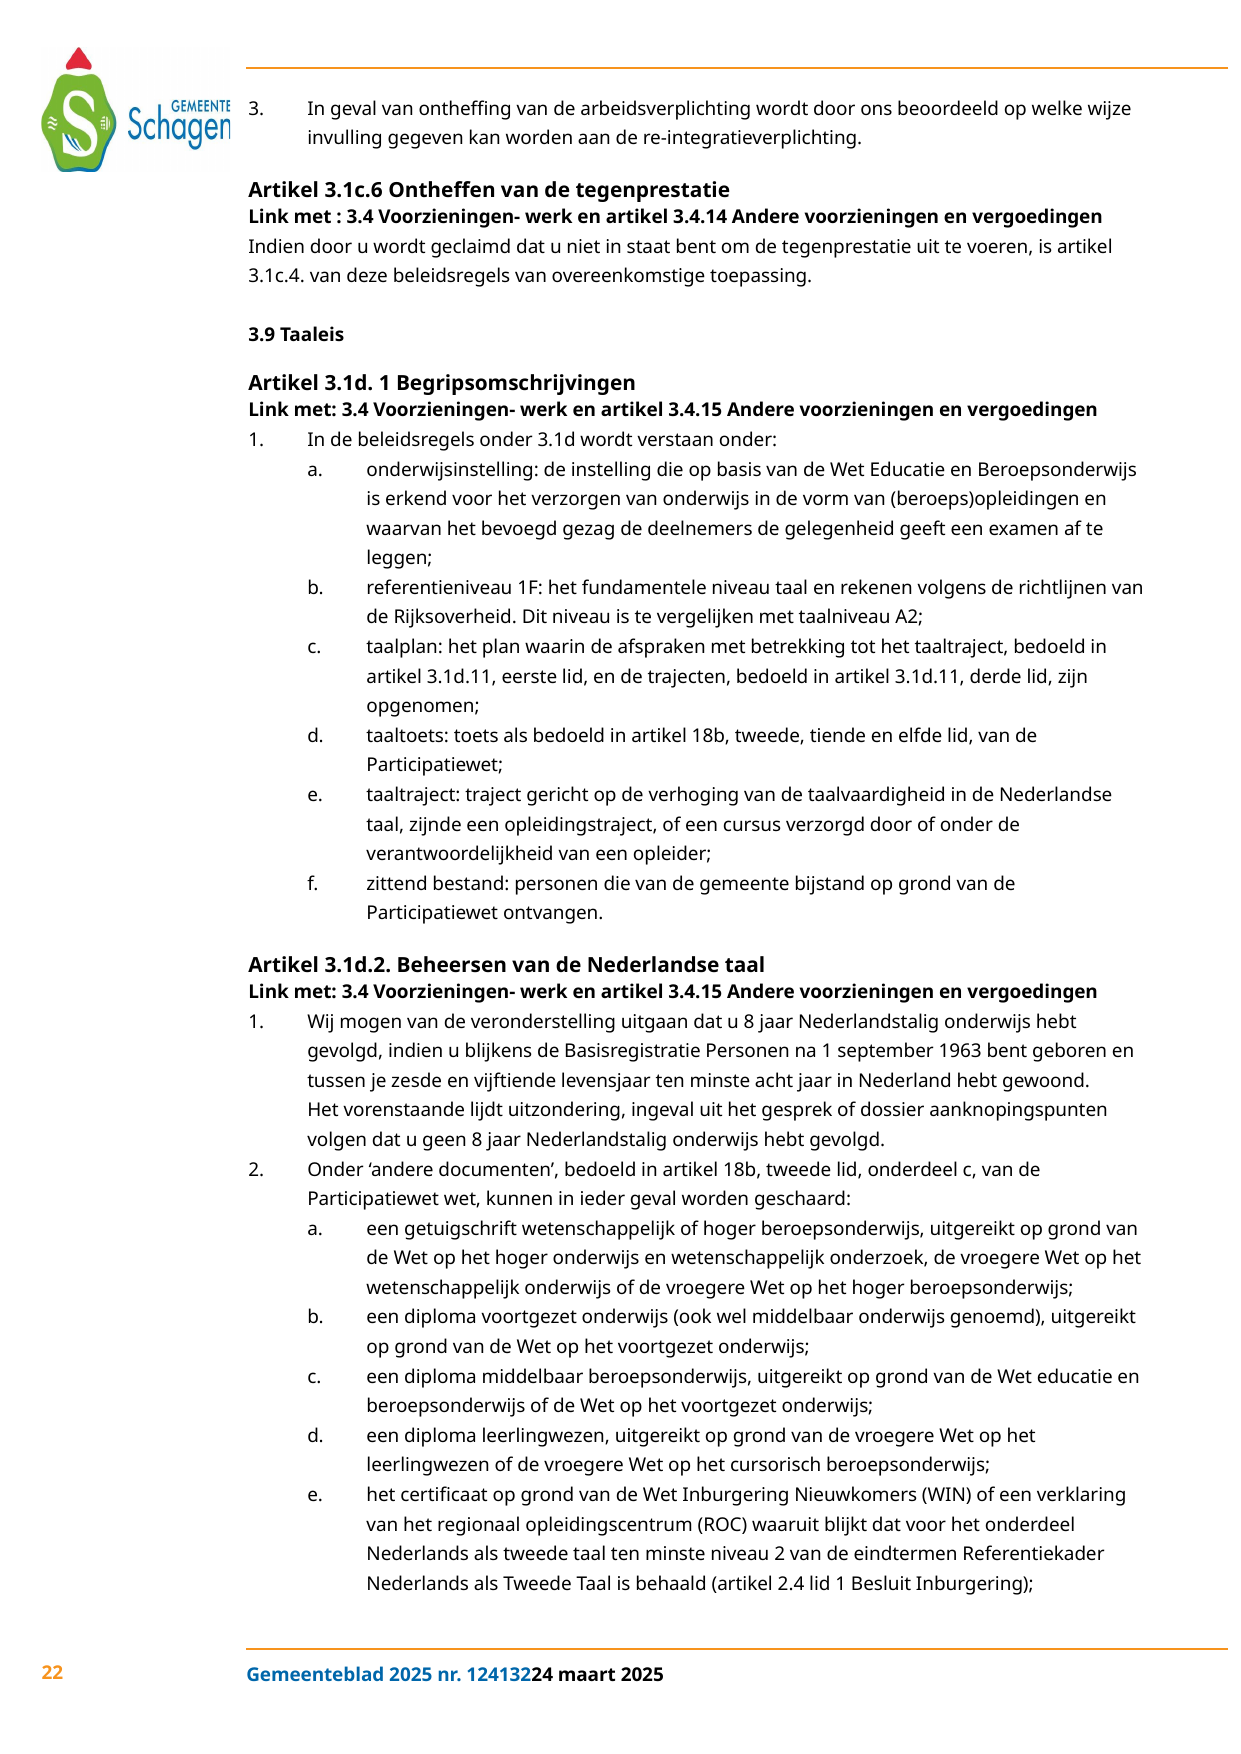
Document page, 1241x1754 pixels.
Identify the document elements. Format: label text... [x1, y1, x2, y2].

list Onder ‘andere documenten’, bedoeld in artikel 18b, tweede lid, onderdeel c, van de Participatiewet wet, kunnen in ieder geval worden geschaard: [248, 1156, 1152, 1211]
text Indien door u wordt geclaimd dat u niet in staat bent om de tegenprestatie uit te voeren, is artikel 3.1c.4. van deze beleidsregels van overeenkomstige toepassing. [248, 233, 1152, 288]
text Link met: 3.4 Voorzieningen- werk en artikel 3.4.15 Andere voorzieningen en vergoedingen [248, 397, 1152, 422]
list een getuigschrift wetenschappelijk of hoger beroepsonderwijs, uitgereikt op grond van de Wet op het hoger onderwijs en wetenschappelijk onderzoek, de vroegere Wet op het wetenschappelijk onderwijs of de vroegere Wet op het hoger beroepsonderwijs; [307, 1215, 1152, 1300]
list een diploma voortgezet onderwijs (ook wel middelbaar onderwijs genoemd), uitgereikt op grond van de Wet op het voortgezet onderwijs; [307, 1304, 1152, 1359]
text Artikel 3.1d. 1 Begripsomschrijvingen [248, 368, 1152, 397]
list taaltoets: toets als bedoeld in artikel 18b, tweede, tiende en elfde lid, van de Participatiewet; [307, 722, 1152, 777]
text Artikel 3.1d.2. Beheersen van de Nederlandse taal [248, 950, 1152, 978]
text Link met : 3.4 Voorzieningen- werk en artikel 3.4.14 Andere voorzieningen en vergoedingen [248, 203, 1152, 229]
list onderwijsinstelling: de instelling die op basis van de Wet Educatie en Beroepsonderwijs is erkend voor het verzorgen van onderwijs in de vorm van (beroeps)opleidingen en waarvan het bevoegd gezag de deelnemers de gelegenheid geeft een examen af te leggen; [307, 456, 1152, 570]
list taaltraject: traject gericht op de verhoging van de taalvaardigheid in de Nederlandse taal, zijnde een opleidingstraject, of een cursus verzorgd door of onder de verantwoordelijkheid van een opleider; [307, 781, 1152, 866]
list het certificaat op grond van de Wet Inburgering Nieuwkomers (WIN) of een verklaring van het regionaal opleidingscentrum (ROC) waaruit blijkt dat voor het onderdeel Nederlands als tweede taal ten minste niveau 2 van de eindtermen Referentiekader Nederlands als Tweede Taal is behaald (artikel 2.4 lid 1 Besluit Inburgering); [307, 1481, 1152, 1596]
text Link met: 3.4 Voorzieningen- werk en artikel 3.4.15 Andere voorzieningen en vergoedingen [248, 978, 1152, 1004]
text Artikel 3.1c.6 Ontheffen van de tegenprestatie [248, 175, 1152, 203]
list In de beleidsregels onder 3.1d wordt verstaan onder: [248, 426, 1152, 452]
text 3.9 Taaleis [248, 322, 1152, 347]
picture [41, 47, 231, 172]
list een diploma leerlingwezen, uitgereikt op grond van de vroegere Wet op het leerlingwezen of de vroegere Wet op het cursorisch beroepsonderwijs; [307, 1422, 1152, 1477]
list Het vorenstaande lijdt uitzondering, ingeval uit het gesprek of dossier aanknopingspunten volgen dat u geen 8 jaar Nederlandstalig onderwijs hebt gevolgd. [248, 1097, 1152, 1152]
list referentieniveau 1F: het fundamentele niveau taal en rekenen volgens de richtlijnen van de Rijksoverheid. Dit niveau is te vergelijken met taalniveau A2; [307, 574, 1152, 629]
list Wij mogen van de veronderstelling uitgaan dat u 8 jaar Nederlandstalig onderwijs hebt gevolgd, indien u blijkens de Basisregistratie Personen na 1 september 1963 bent geboren en tussen je zesde en vijftiende levensjaar ten minste acht jaar in Nederland hebt gewoond. [248, 1008, 1152, 1093]
list een diploma middelbaar beroepsonderwijs, uitgereikt op grond van de Wet educatie en beroepsonderwijs of de Wet op het voortgezet onderwijs; [307, 1363, 1152, 1418]
list taalplan: het plan waarin de afspraken met betrekking tot het taaltraject, bedoeld in artikel 3.1d.11, eerste lid, en de trajecten, bedoeld in artikel 3.1d.11, derde lid, zijn opgenomen; [307, 633, 1152, 718]
list zittend bestand: personen die van de gemeente bijstand op grond van de Participatiewet ontvangen. [307, 870, 1152, 925]
list In geval van ontheffing van de arbeidsverplichting wordt door ons beoordeeld op welke wijze invulling gegeven kan worden aan de re-integratieverplichting. [248, 95, 1152, 150]
